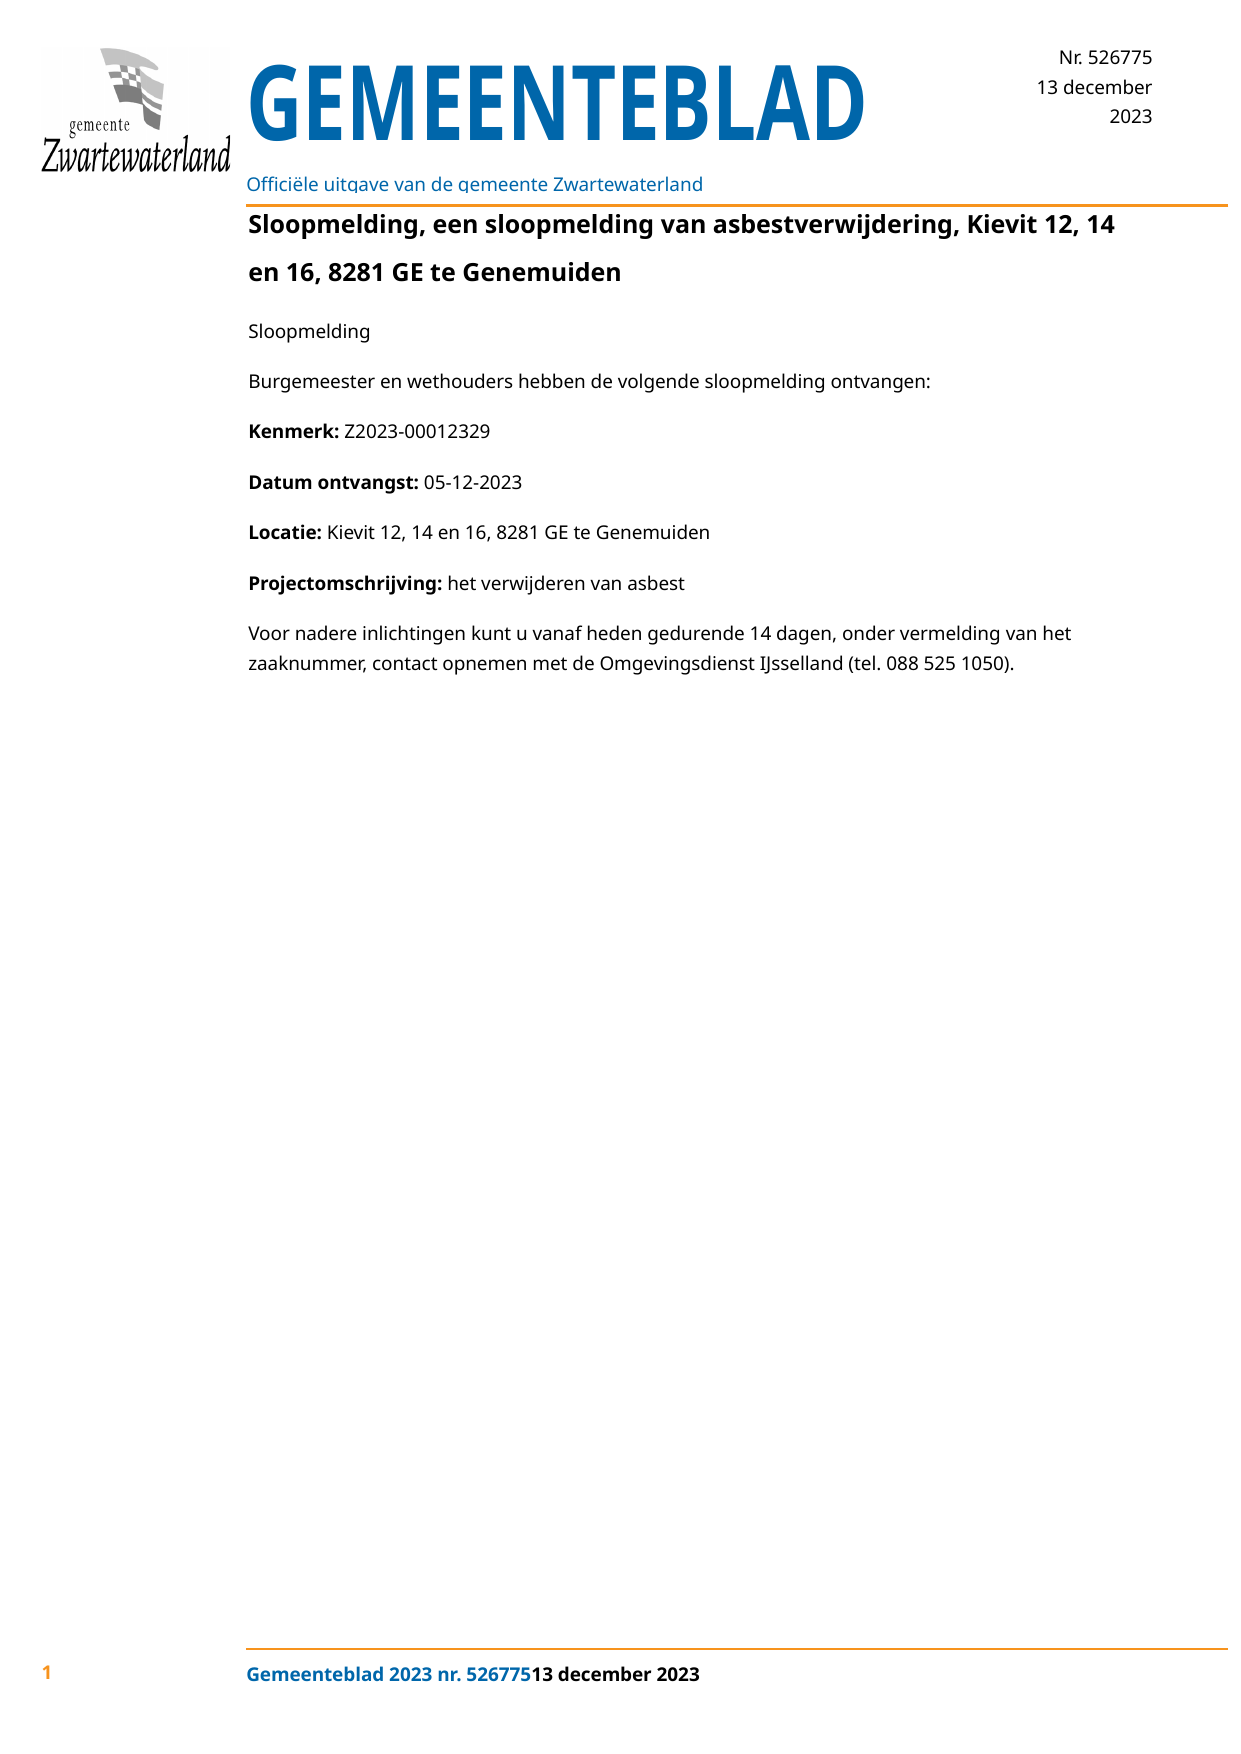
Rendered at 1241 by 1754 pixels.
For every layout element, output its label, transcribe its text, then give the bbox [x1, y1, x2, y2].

text Kenmerk: Z2023-00012329 [248, 419, 1152, 444]
text Datum ontvangst: 05-12-2023 [248, 469, 1152, 495]
text Sloopmelding, een sloopmelding van asbestverwijdering, Kievit 12, 14 en 16, 8281 GE te Genemuiden [248, 207, 1152, 288]
text Locatie: Kievit 12, 14 en 16, 8281 GE te Genemuiden [248, 519, 1152, 545]
picture [41, 47, 231, 172]
text Burgemeester en wethouders hebben de volgende sloopmelding ontvangen: [248, 368, 1152, 394]
text Projectomschrijving: het verwijderen van asbest [248, 570, 1152, 596]
text Voor nadere inlichtingen kunt u vanaf heden gedurende 14 dagen, onder vermelding van het zaaknummer, contact opnemen met de Omgevingsdienst IJsselland (tel. 088 525 1050). [248, 620, 1152, 676]
text Sloopmelding [248, 318, 1152, 344]
